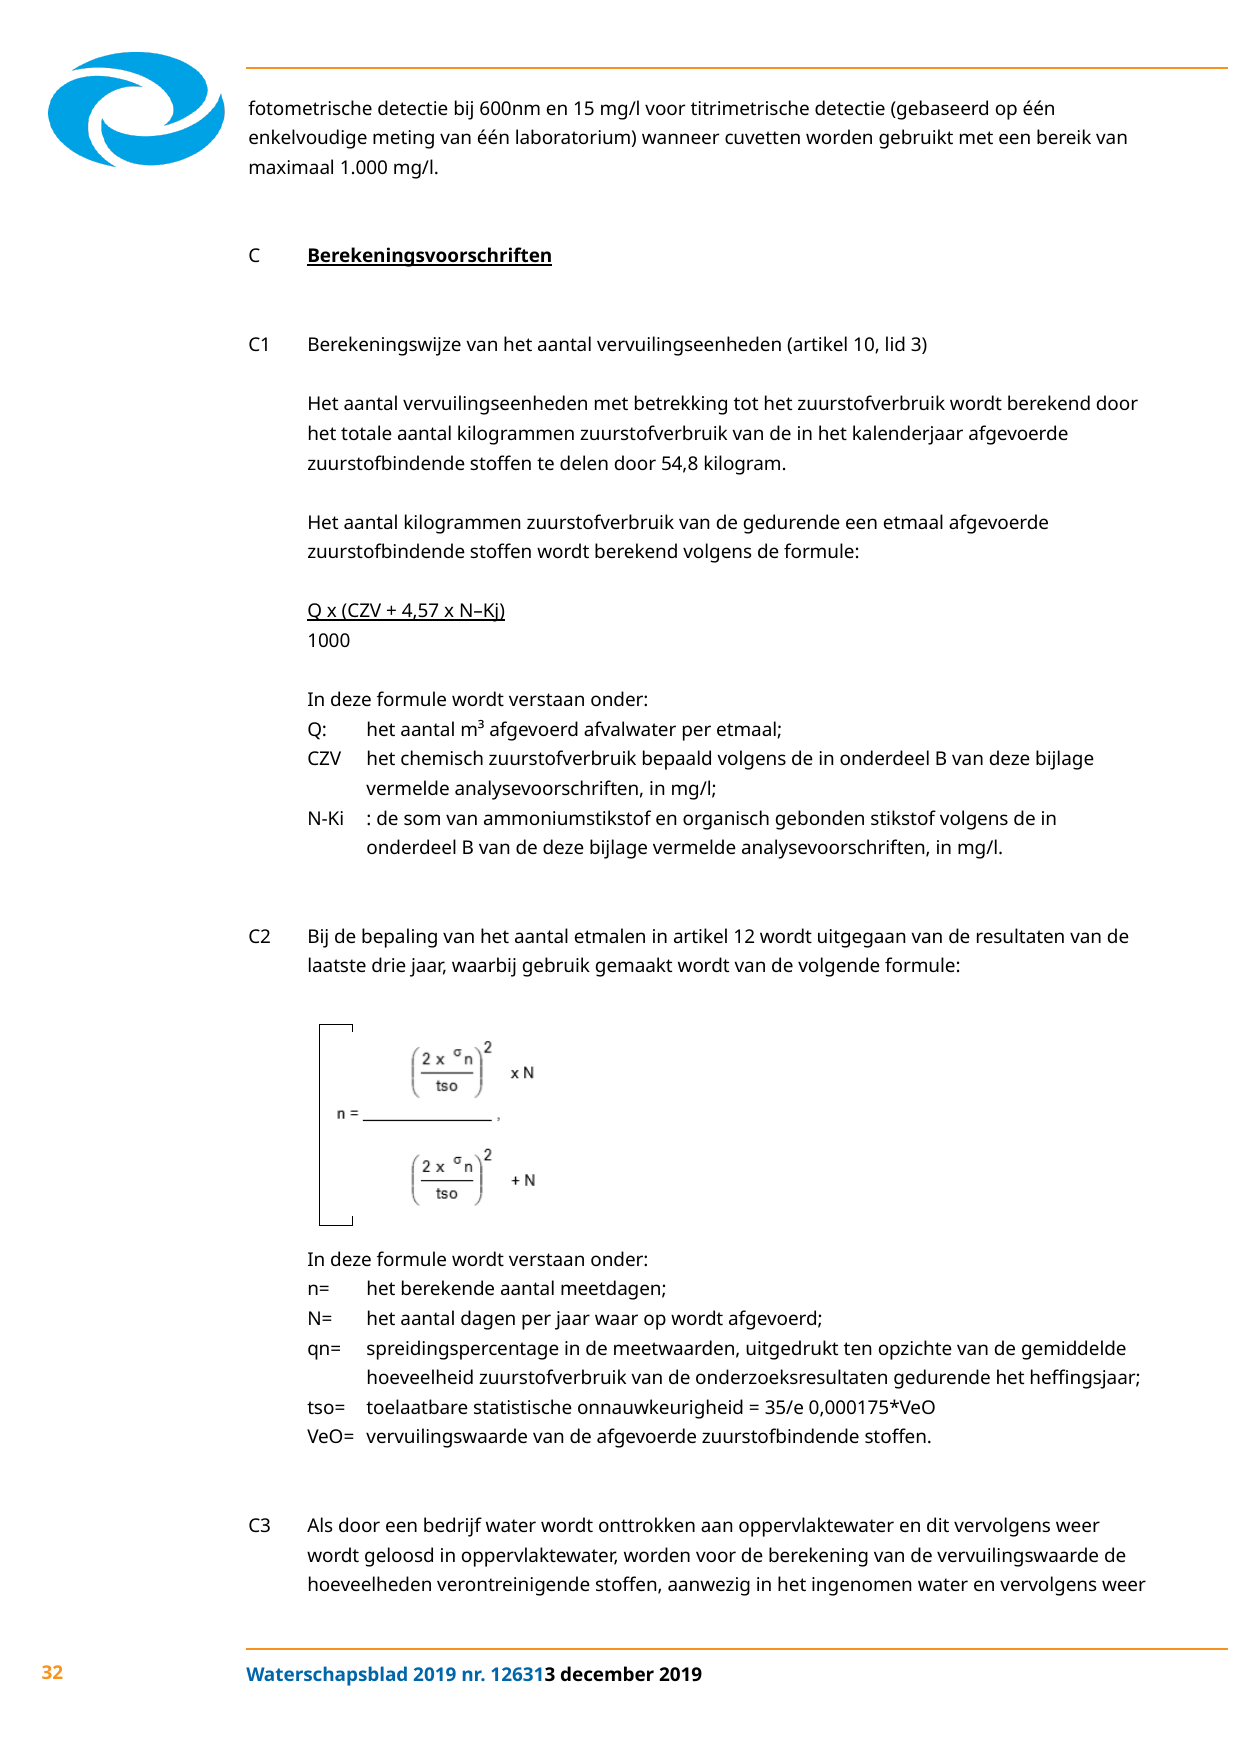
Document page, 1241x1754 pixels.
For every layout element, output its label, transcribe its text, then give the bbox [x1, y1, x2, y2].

list toelaatbare statistische onnauwkeurigheid = 35/e 0,000175*VeO [307, 1394, 1152, 1420]
list 1000 [248, 627, 1152, 653]
list Bij de bepaling van het aantal etmalen in artikel 12 wordt uitgegaan van de resultaten van de laatste drie jaar, waarbij gebruik gemaakt wordt van de volgende formule: [248, 923, 1152, 978]
list het chemisch zuurstofverbruik bepaald volgens de in onderdeel B van deze bijlage vermelde analysevoorschriften, in mg/l; [307, 746, 1152, 801]
text fotometrische detectie bij 600nm en 15 mg/l voor titrimetrische detectie (gebaseerd op één enkelvoudige meting van één laboratorium) wanneer cuvetten worden gebruikt met een bereik van maximaal 1.000 mg/l. [248, 95, 1152, 180]
list Het aantal kilogrammen zuurstofverbruik van de gedurende een etmaal afgevoerde zuurstofbindende stoffen wordt berekend volgens de formule: [248, 509, 1152, 564]
list spreidingspercentage in de meetwaarden, uitgedrukt ten opzichte van de gemiddelde hoeveelheid zuurstofverbruik van de onderzoeksresultaten gedurende het heffingsjaar; [307, 1335, 1152, 1390]
list het berekende aantal meetdagen; [307, 1276, 1152, 1301]
list Berekeningswijze van het aantal vervuilingseenheden (artikel 10, lid 3) [248, 331, 1152, 357]
list Berekeningsvoorschriften [248, 243, 1152, 268]
list Het aantal vervuilingseenheden met betrekking tot het zuurstofverbruik wordt berekend door het totale aantal kilogrammen zuurstofverbruik van de in het kalenderjaar afgevoerde zuurstofbindende stoffen te delen door 54,8 kilogram. [248, 391, 1152, 476]
list : de som van ammoniumstikstof en organisch gebonden stikstof volgens de in onderdeel B van de deze bijlage vermelde analysevoorschriften, in mg/l. [307, 805, 1152, 860]
picture [41, 47, 231, 172]
list Q x (CZV + 4,57 x N–Kj) [248, 598, 1152, 623]
list Als door een bedrijf water wordt onttrokken aan oppervlaktewater en dit vervolgens weer wordt geloosd in oppervlaktewater, worden voor de berekening van de vervuilingswaarde de hoeveelheden verontreinigende stoffen, aanwezig in het ingenomen water en vervolgens weer [248, 1512, 1152, 1597]
list In deze formule wordt verstaan onder: [248, 1246, 1152, 1272]
picture [327, 1032, 565, 1216]
list het aantal m³ afgevoerd afvalwater per etmaal; [307, 716, 1152, 742]
list vervuilingswaarde van de afgevoerde zuurstofbindende stoffen. [307, 1423, 1152, 1449]
list het aantal dagen per jaar waar op wordt afgevoerd; [307, 1305, 1152, 1331]
list In deze formule wordt verstaan onder: [248, 686, 1152, 712]
